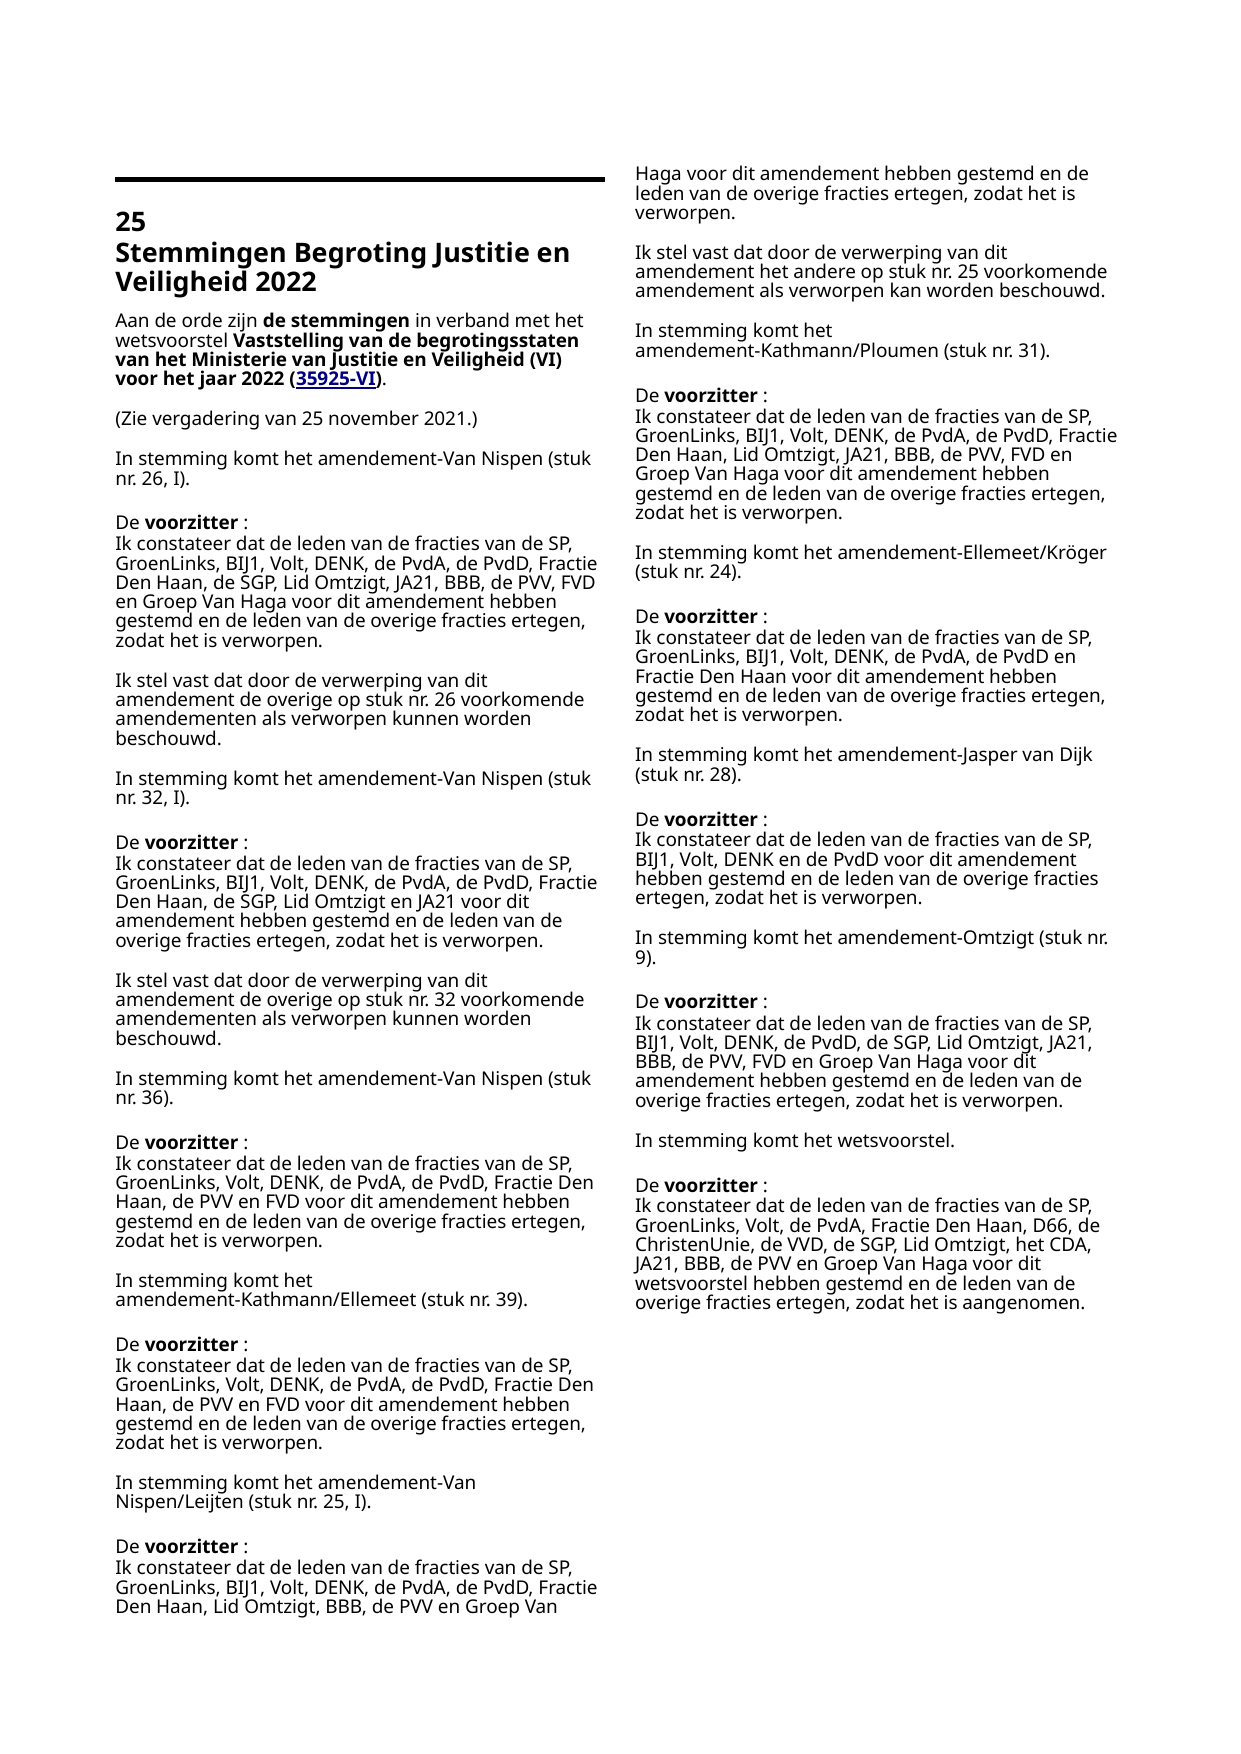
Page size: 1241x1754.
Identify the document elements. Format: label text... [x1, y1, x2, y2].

text Ik constateer dat de leden van de fracties van de SP, GroenLinks, BIJ1, Volt, DENK, de PvdA, de PvdD, Fractie Den Haan, Lid Omtzigt, BBB, de PVV en Groep Van [115, 1559, 605, 1617]
text De voorzitter : [635, 1172, 1125, 1197]
text In stemming komt het amendement-Kathmann/Ellemeet (stuk nr. 39). [115, 1272, 605, 1311]
text Ik constateer dat de leden van de fracties van de SP, GroenLinks, BIJ1, Volt, DENK, de PvdA, de PvdD, Fractie Den Haan, Lid Omtzigt, JA21, BBB, de PVV, FVD en Groep Van Haga voor dit amendement hebben gestemd en de leden van de overige fracties ertegen, zodat het is verworpen. [635, 408, 1125, 523]
text In stemming komt het amendement-Van Nispen/Leijten (stuk nr. 25, I). [115, 1474, 605, 1513]
text De voorzitter : [635, 806, 1125, 831]
text Ik constateer dat de leden van de fracties van de SP, GroenLinks, BIJ1, Volt, DENK, de PvdA, de PvdD, Fractie Den Haan, de SGP, Lid Omtzigt, JA21, BBB, de PVV, FVD en Groep Van Haga voor dit amendement hebben gestemd en de leden van de overige fracties ertegen, zodat het is verworpen. [115, 535, 605, 651]
text Ik constateer dat de leden van de fracties van de SP, BIJ1, Volt, DENK en de PvdD voor dit amendement hebben gestemd en de leden van de overige fracties ertegen, zodat het is verworpen. [635, 831, 1125, 908]
text Ik stel vast dat door de verwerping van dit amendement het andere op stuk nr. 25 voorkomende amendement als verworpen kan worden beschouwd. [635, 244, 1125, 302]
text De voorzitter : [115, 1534, 605, 1559]
text Ik stel vast dat door de verwerping van dit amendement de overige op stuk nr. 26 voorkomende amendementen als verworpen kunnen worden beschouwd. [115, 672, 605, 749]
text Ik constateer dat de leden van de fracties van de SP, GroenLinks, Volt, DENK, de PvdA, de PvdD, Fractie Den Haan, de PVV en FVD voor dit amendement hebben gestemd en de leden van de overige fracties ertegen, zodat het is verworpen. [115, 1155, 605, 1251]
text In stemming komt het amendement-Omtzigt (stuk nr. 9). [635, 929, 1125, 968]
text In stemming komt het amendement-Van Nispen (stuk nr. 26, I). [115, 450, 605, 489]
text De voorzitter : [115, 829, 605, 855]
text Ik constateer dat de leden van de fracties van de SP, GroenLinks, Volt, DENK, de PvdA, de PvdD, Fractie Den Haan, de PVV en FVD voor dit amendement hebben gestemd en de leden van de overige fracties ertegen, zodat het is verworpen. [115, 1357, 605, 1453]
text (Zie vergadering van 25 november 2021.) [115, 410, 605, 429]
text Ik constateer dat de leden van de fracties van de SP, GroenLinks, Volt, de PvdA, Fractie Den Haan, D66, de ChristenUnie, de VVD, de SGP, Lid Omtzigt, het CDA, JA21, BBB, de PVV en Groep Van Haga voor dit wetsvoorstel hebben gestemd en de leden van de overige fracties ertegen, zodat het is aangenomen. [635, 1197, 1125, 1313]
text De voorzitter : [115, 509, 605, 535]
text In stemming komt het amendement-Ellemeet/Kröger (stuk nr. 24). [635, 544, 1125, 583]
text In stemming komt het amendement-Van Nispen (stuk nr. 32, I). [115, 769, 605, 808]
text Aan de orde zijn de stemmingen in verband met het wetsvoorstel Vaststelling van de begrotingsstaten van het Ministerie van Justitie en Veiligheid (VI) voor het jaar 2022 (35925-VI). [115, 312, 605, 389]
text Ik constateer dat de leden van de fracties van de SP, BIJ1, Volt, DENK, de PvdD, de SGP, Lid Omtzigt, JA21, BBB, de PVV, FVD en Groep Van Haga voor dit amendement hebben gestemd en de leden van de overige fracties ertegen, zodat het is verworpen. [635, 1014, 1125, 1111]
text In stemming komt het amendement-Jasper van Dijk (stuk nr. 28). [635, 746, 1125, 785]
text Haga voor dit amendement hebben gestemd en de leden van de overige fracties ertegen, zodat het is verworpen. [635, 165, 1125, 223]
text In stemming komt het amendement-Kathmann/Ploumen (stuk nr. 31). [635, 322, 1125, 361]
text De voorzitter : [635, 382, 1125, 408]
text Ik stel vast dat door de verwerping van dit amendement de overige op stuk nr. 32 voorkomende amendementen als verworpen kunnen worden beschouwd. [115, 972, 605, 1049]
text De voorzitter : [115, 1129, 605, 1155]
text Ik constateer dat de leden van de fracties van de SP, GroenLinks, BIJ1, Volt, DENK, de PvdA, de PvdD en Fractie Den Haan voor dit amendement hebben gestemd en de leden van de overige fracties ertegen, zodat het is verworpen. [635, 629, 1125, 726]
text In stemming komt het amendement-Van Nispen (stuk nr. 36). [115, 1070, 605, 1108]
text Stemmingen Begroting Justitie en Veiligheid 2022 [115, 239, 605, 312]
text De voorzitter : [635, 603, 1125, 629]
text In stemming komt het wetsvoorstel. [635, 1132, 1125, 1151]
text 25 [115, 203, 605, 239]
text De voorzitter : [115, 1331, 605, 1357]
text De voorzitter : [635, 989, 1125, 1014]
text Ik constateer dat de leden van de fracties van de SP, GroenLinks, BIJ1, Volt, DENK, de PvdA, de PvdD, Fractie Den Haan, de SGP, Lid Omtzigt en JA21 voor dit amendement hebben gestemd en de leden van de overige fracties ertegen, zodat het is verworpen. [115, 855, 605, 951]
